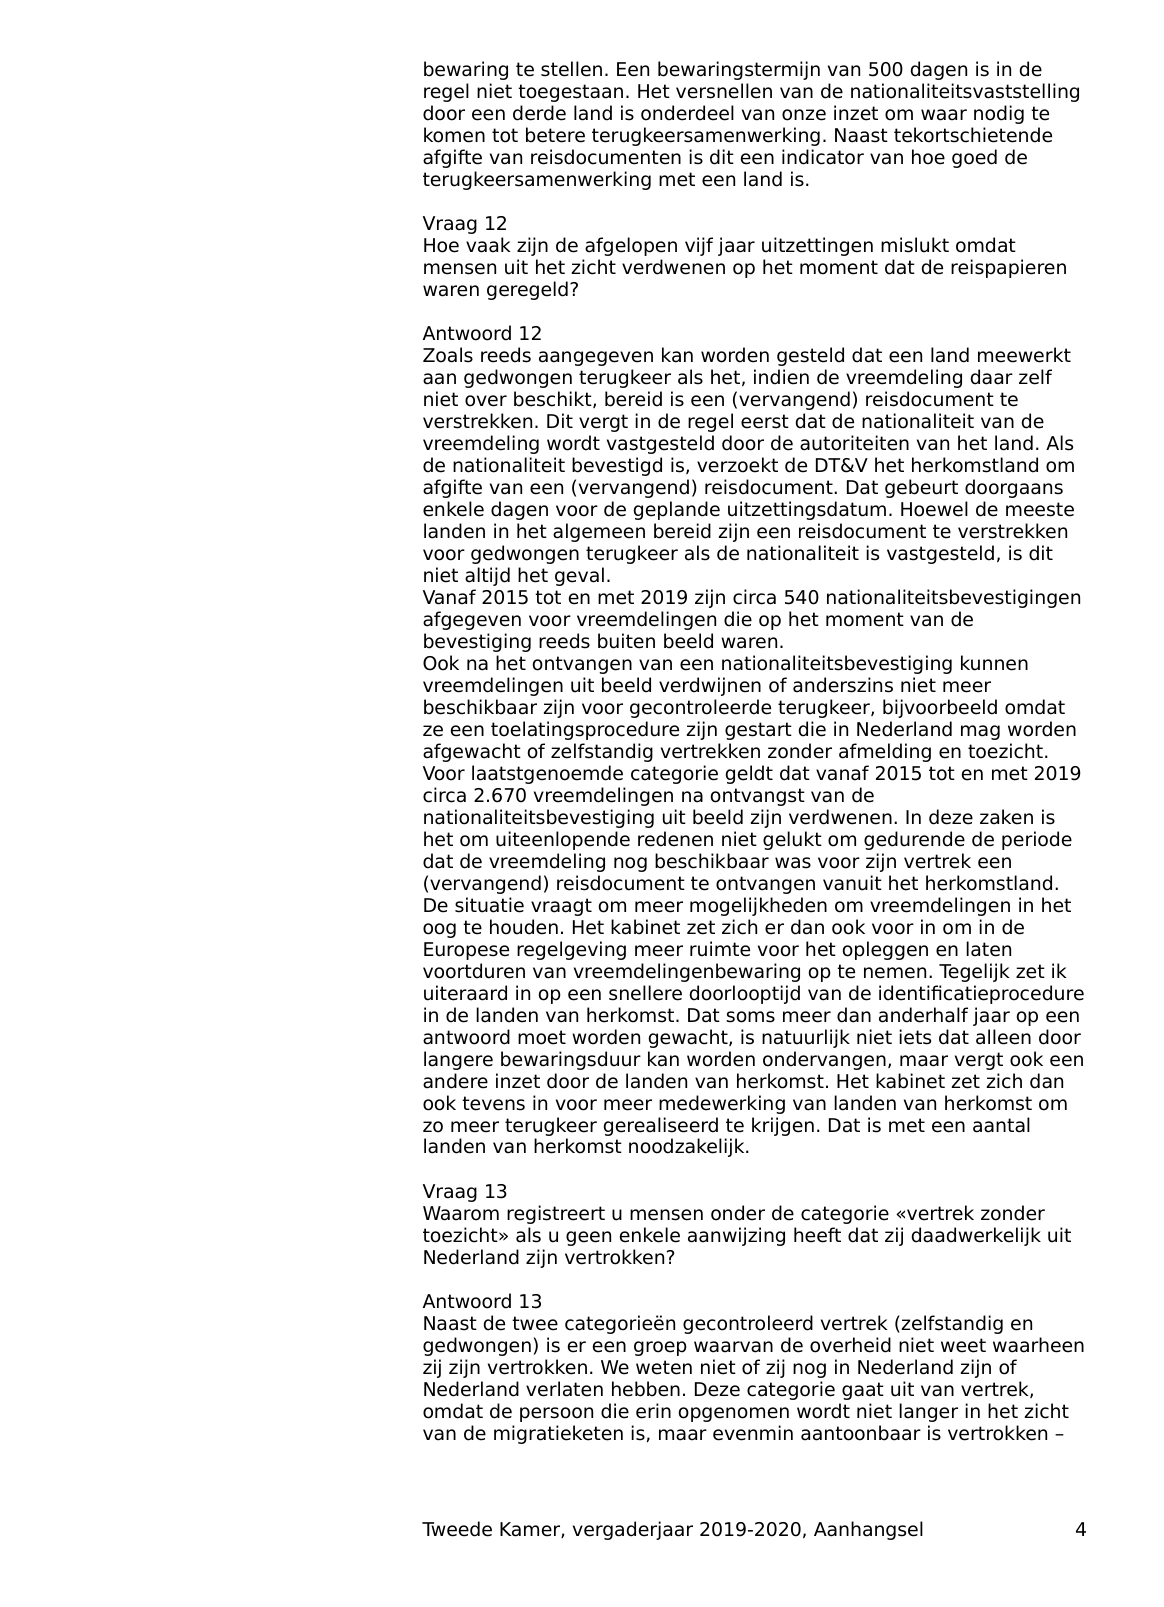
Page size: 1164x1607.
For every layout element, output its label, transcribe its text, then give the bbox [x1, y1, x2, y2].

text Antwoord 12 [422, 323, 1087, 345]
text Vraag 12 [422, 213, 1087, 235]
text Vanaf 2015 tot en met 2019 zijn circa 540 nationaliteitsbevestigingen afgegeven voor vreemdelingen die op het moment van de bevestiging reeds buiten beeld waren. [422, 587, 1087, 653]
text Zoals reeds aangegeven kan worden gesteld dat een land meewerkt aan gedwongen terugkeer als het, indien de vreemdeling daar zelf niet over beschikt, bereid is een (vervangend) reisdocument te verstrekken. Dit vergt in de regel eerst dat de nationaliteit van de vreemdeling wordt vastgesteld door de autoriteiten van het land. Als de nationaliteit bevestigd is, verzoekt de DT&V het herkomstland om afgifte van een (vervangend) reisdocument. Dat gebeurt doorgaans enkele dagen voor de geplande uitzettingsdatum. Hoewel de meeste landen in het algemeen bereid zijn een reisdocument te verstrekken voor gedwongen terugkeer als de nationaliteit is vastgesteld, is dit niet altijd het geval. [422, 345, 1087, 587]
text Naast de twee categorieën gecontroleerd vertrek (zelfstandig en gedwongen) is er een groep waarvan de overheid niet weet waarheen zij zijn vertrokken. We weten niet of zij nog in Nederland zijn of Nederland verlaten hebben. Deze categorie gaat uit van vertrek, omdat de persoon die erin opgenomen wordt niet langer in het zicht van de migratieketen is, maar evenmin aantoonbaar is vertrokken – [422, 1313, 1087, 1444]
text Vraag 13 [422, 1181, 1087, 1203]
text Hoe vaak zijn de afgelopen vijf jaar uitzettingen mislukt omdat mensen uit het zicht verdwenen op het moment dat de reispapieren waren geregeld? [422, 235, 1087, 301]
text Antwoord 13 [422, 1291, 1087, 1313]
text De situatie vraagt om meer mogelijkheden om vreemdelingen in het oog te houden. Het kabinet zet zich er dan ook voor in om in de Europese regelgeving meer ruimte voor het opleggen en laten voortduren van vreemdelingenbewaring op te nemen. Tegelijk zet ik uiteraard in op een snellere doorlooptijd van de identificatieprocedure in de landen van herkomst. Dat soms meer dan anderhalf jaar op een antwoord moet worden gewacht, is natuurlijk niet iets dat alleen door langere bewaringsduur kan worden ondervangen, maar vergt ook een andere inzet door de landen van herkomst. Het kabinet zet zich dan ook tevens in voor meer medewerking van landen van herkomst om zo meer terugkeer gerealiseerd te krijgen. Dat is met een aantal landen van herkomst noodzakelijk. [422, 895, 1087, 1158]
text Ook na het ontvangen van een nationaliteitsbevestiging kunnen vreemdelingen uit beeld verdwijnen of anderszins niet meer beschikbaar zijn voor gecontroleerde terugkeer, bijvoorbeeld omdat ze een toelatingsprocedure zijn gestart die in Nederland mag worden afgewacht of zelfstandig vertrekken zonder afmelding en toezicht. Voor laatstgenoemde categorie geldt dat vanaf 2015 tot en met 2019 circa 2.670 vreemdelingen na ontvangst van de nationaliteitsbevestiging uit beeld zijn verdwenen. In deze zaken is het om uiteenlopende redenen niet gelukt om gedurende de periode dat de vreemdeling nog beschikbaar was voor zijn vertrek een (vervangend) reisdocument te ontvangen vanuit het herkomstland. [422, 653, 1087, 895]
text bewaring te stellen. Een bewaringstermijn van 500 dagen is in de regel niet toegestaan. Het versnellen van de nationaliteitsvaststelling door een derde land is onderdeel van onze inzet om waar nodig te komen tot betere terugkeersamenwerking. Naast tekortschietende afgifte van reisdocumenten is dit een indicator van hoe goed de terugkeersamenwerking met een land is. [422, 59, 1087, 191]
text Waarom registreert u mensen onder de categorie «vertrek zonder toezicht» als u geen enkele aanwijzing heeft dat zij daadwerkelijk uit Nederland zijn vertrokken? [422, 1203, 1087, 1268]
